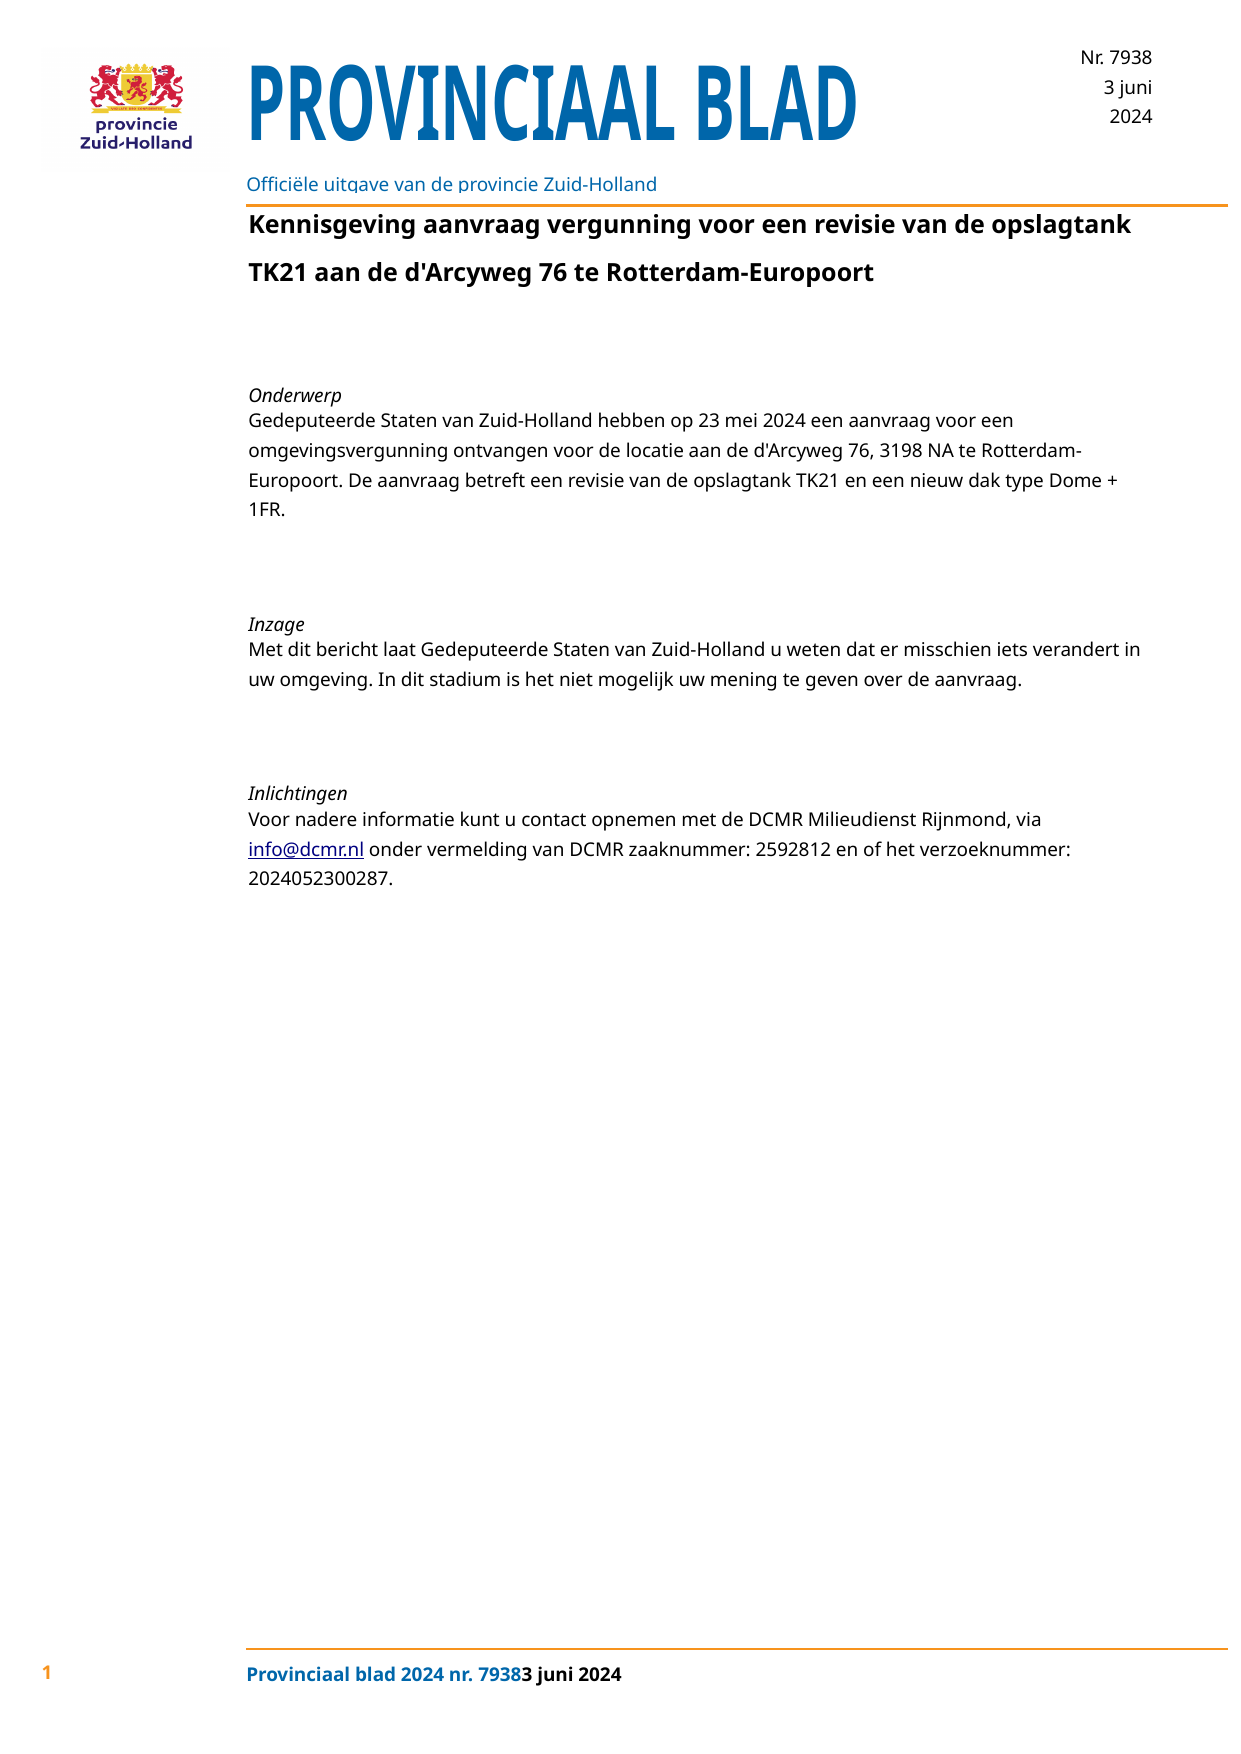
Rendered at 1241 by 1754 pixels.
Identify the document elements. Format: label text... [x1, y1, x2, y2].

picture [41, 47, 231, 172]
text Inlichtingen [248, 780, 1152, 806]
text Gedeputeerde Staten van Zuid-Holland hebben op 23 mei 2024 een aanvraag voor een omgevingsvergunning ontvangen voor de locatie aan de d'Arcyweg 76, 3198 NA te Rotterdam-Europoort. De aanvraag betreft een revisie van de opslagtank TK21 en een nieuw dak type Dome + 1FR. [248, 408, 1152, 522]
text Voor nadere informatie kunt u contact opnemen met de DCMR Milieudienst Rijnmond, via info@dcmr.nl onder vermelding van DCMR zaaknummer: 2592812 en of het verzoeknummer: 2024052300287. [248, 806, 1152, 891]
text Onderwerp [248, 382, 1152, 408]
text Met dit bericht laat Gedeputeerde Staten van Zuid-Holland u weten dat er misschien iets verandert in uw omgeving. In dit stadium is het niet mogelijk uw mening te geven over de aanvraag. [248, 636, 1152, 692]
text Inzage [248, 611, 1152, 636]
text Kennisgeving aanvraag vergunning voor een revisie van de opslagtank TK21 aan de d'Arcyweg 76 te Rotterdam-Europoort [248, 207, 1152, 288]
